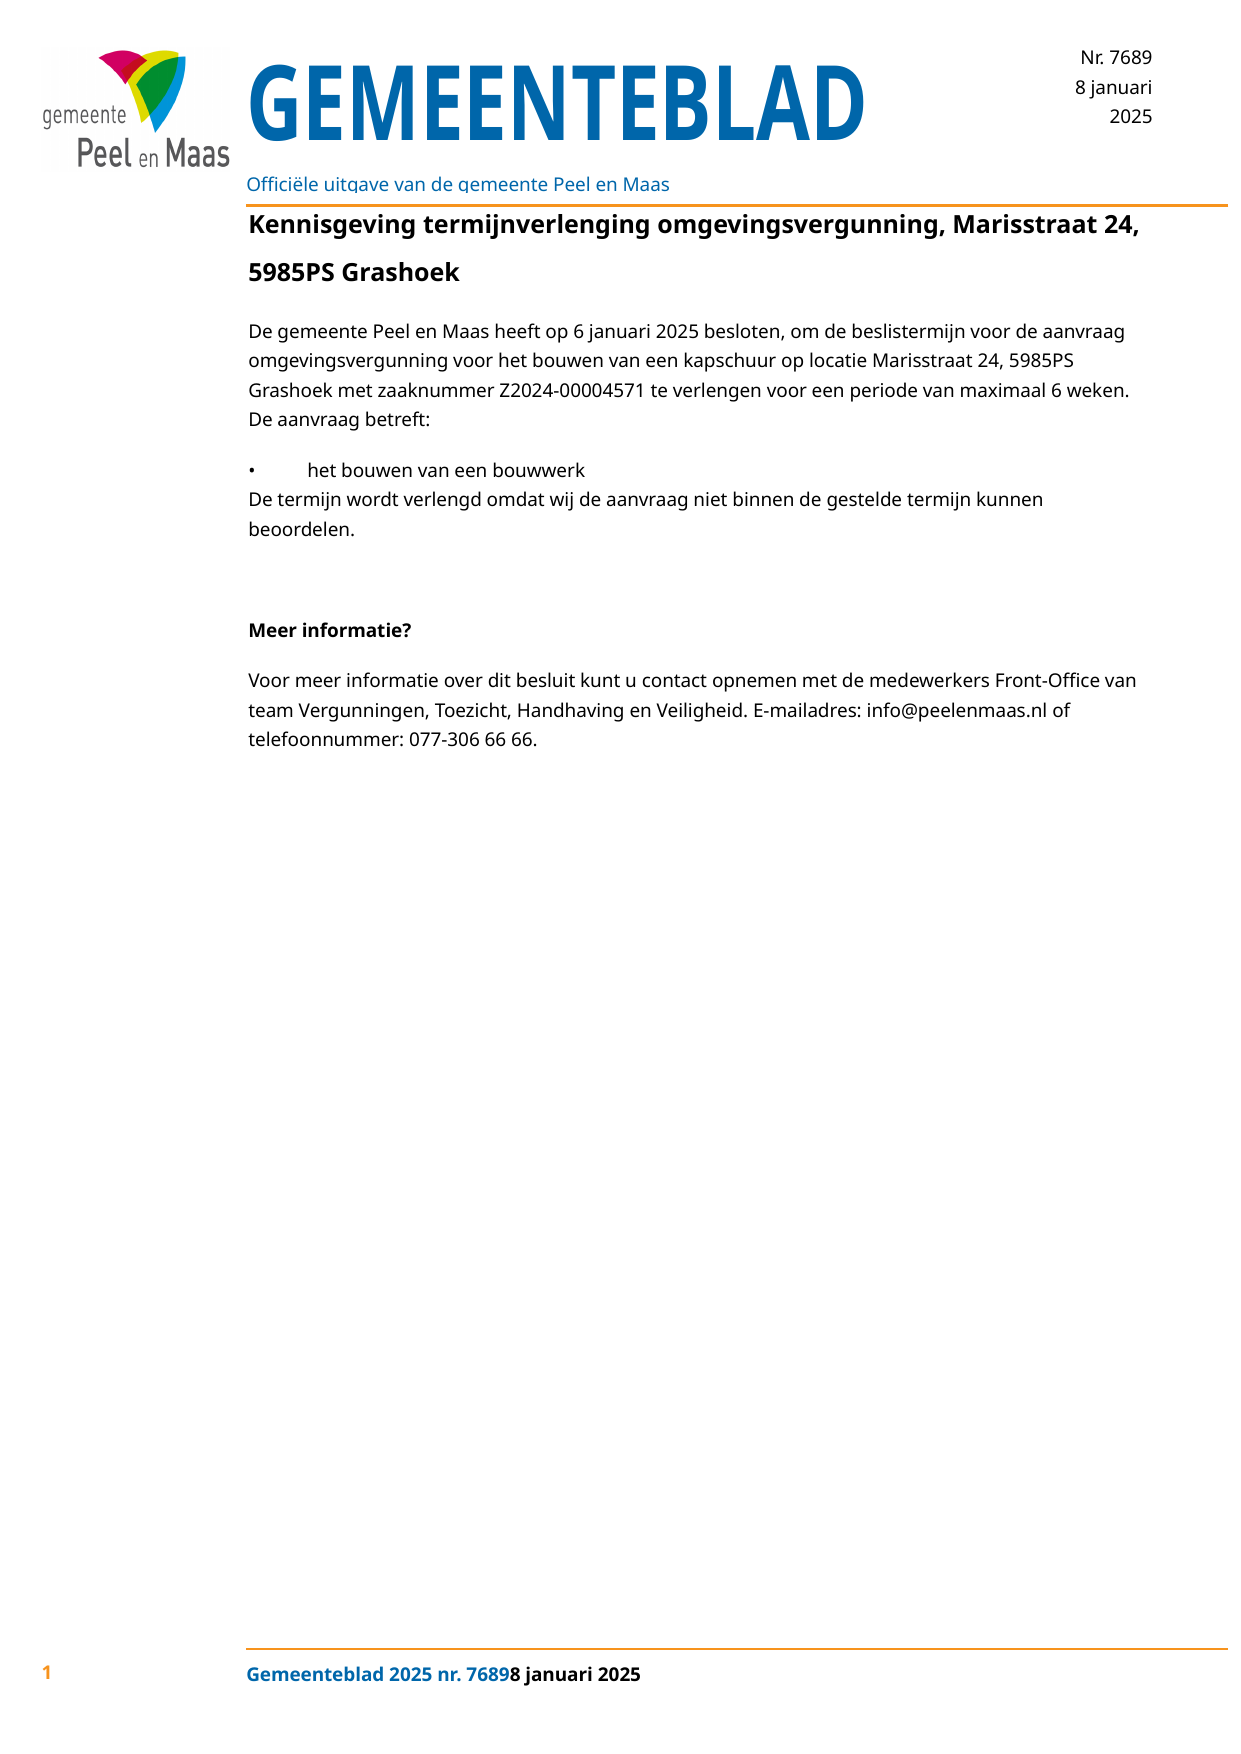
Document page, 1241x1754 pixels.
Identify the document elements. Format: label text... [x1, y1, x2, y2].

list het bouwen van een bouwwerk [248, 457, 1152, 483]
text De gemeente Peel en Maas heeft op 6 januari 2025 besloten, om de beslistermijn voor de aanvraag omgevingsvergunning voor het bouwen van een kapschuur op locatie Marisstraat 24, 5985PS Grashoek met zaaknummer Z2024-00004571 te verlengen voor een periode van maximaal 6 weken. De aanvraag betreft: [248, 318, 1152, 432]
picture [41, 47, 231, 172]
text Voor meer informatie over dit besluit kunt u contact opnemen met de medewerkers Front-Office van team Vergunningen, Toezicht, Handhaving en Veiligheid. E-mailadres: info@peelenmaas.nl of telefoonnummer: 077-306 66 66. [248, 667, 1152, 752]
text Meer informatie? [248, 617, 1152, 643]
text Kennisgeving termijnverlenging omgevingsvergunning, Marisstraat 24, 5985PS Grashoek [248, 207, 1152, 288]
text De termijn wordt verlengd omdat wij de aanvraag niet binnen de gestelde termijn kunnen beoordelen. [248, 487, 1152, 542]
